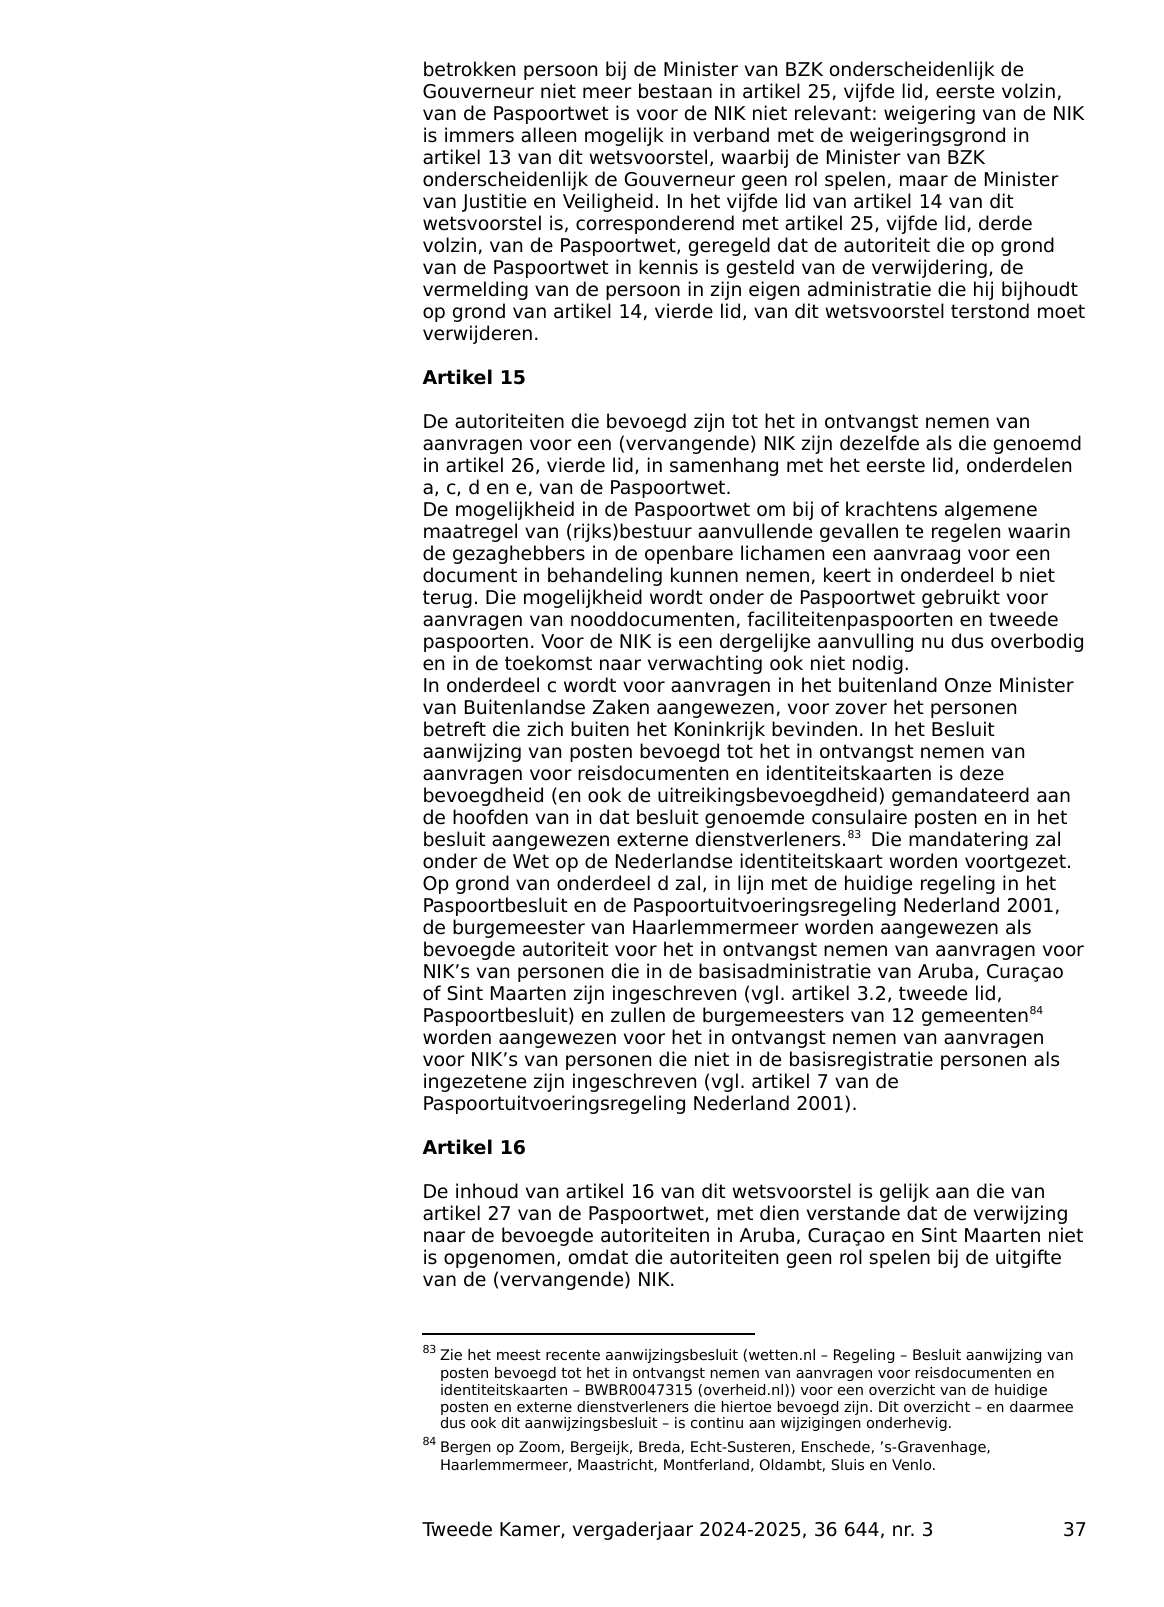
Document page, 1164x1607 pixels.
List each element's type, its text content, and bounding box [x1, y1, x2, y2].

text Op grond van onderdeel d zal, in lijn met de huidige regeling in het Paspoortbesluit en de Paspoortuitvoeringsregeling Nederland 2001, de burgemeester van Haarlemmermeer worden aangewezen als bevoegde autoriteit voor het in ontvangst nemen van aanvragen voor NIK’s van personen die in de basisadministratie van Aruba, Curaçao of Sint Maarten zijn ingeschreven (vgl. artikel 3.2, tweede lid, Paspoortbesluit) en zullen de burgemeesters van 12 gemeenten worden aangewezen voor het in ontvangst nemen van aanvragen voor NIK’s van personen die niet in de basisregistratie personen als ingezetene zijn ingeschreven (vgl. artikel 7 van de Paspoortuitvoeringsregeling Nederland 2001). [422, 873, 1087, 1114]
subtitle Artikel 15 [422, 367, 1087, 389]
text Zie het meest recente aanwijzingsbesluit (wetten.nl – Regeling – Besluit aanwijzing van posten bevoegd tot het in ontvangst nemen van aanvragen voor reisdocumenten en identiteitskaarten – BWBR0047315 (overheid.nl)) voor een overzicht van de huidige posten en externe dienstverleners die hiertoe bevoegd zijn. Dit overzicht – en daarmee dus ook dit aanwijzingsbesluit – is continu aan wijzigingen onderhevig. [422, 1343, 1087, 1432]
text betrokken persoon bij de Minister van BZK onderscheidenlijk de Gouverneur niet meer bestaan in artikel 25, vijfde lid, eerste volzin, van de Paspoortwet is voor de NIK niet relevant: weigering van de NIK is immers alleen mogelijk in verband met de weigeringsgrond in artikel 13 van dit wetsvoorstel, waarbij de Minister van BZK onderscheidenlijk de Gouverneur geen rol spelen, maar de Minister van Justitie en Veiligheid. In het vijfde lid van artikel 14 van dit wetsvoorstel is, corresponderend met artikel 25, vijfde lid, derde volzin, van de Paspoortwet, geregeld dat de autoriteit die op grond van de Paspoortwet in kennis is gesteld van de verwijdering, de vermelding van de persoon in zijn eigen administratie die hij bijhoudt op grond van artikel 14, vierde lid, van dit wetsvoorstel terstond moet verwijderen. [422, 59, 1087, 345]
text De inhoud van artikel 16 van dit wetsvoorstel is gelijk aan die van artikel 27 van de Paspoortwet, met dien verstande dat de verwijzing naar de bevoegde autoriteiten in Aruba, Curaçao en Sint Maarten niet is opgenomen, omdat die autoriteiten geen rol spelen bij de uitgifte van de (vervangende) NIK. [422, 1181, 1087, 1291]
text In onderdeel c wordt voor aanvragen in het buitenland Onze Minister van Buitenlandse Zaken aangewezen, voor zover het personen betreft die zich buiten het Koninkrijk bevinden. In het Besluit aanwijzing van posten bevoegd tot het in ontvangst nemen van aanvragen voor reisdocumenten en identiteitskaarten is deze bevoegdheid (en ook de uitreikingsbevoegdheid) gemandateerd aan de hoofden van in dat besluit genoemde consulaire posten en in het besluit aangewezen externe dienstverleners. Die mandatering zal onder de Wet op de Nederlandse identiteitskaart worden voortgezet. [422, 675, 1087, 873]
text Bergen op Zoom, Bergeijk, Breda, Echt-Susteren, Enschede, ’s-Gravenhage, Haarlemmermeer, Maastricht, Montferland, Oldambt, Sluis en Venlo. [422, 1435, 1087, 1474]
subtitle Artikel 16 [422, 1137, 1087, 1159]
text De mogelijkheid in de Paspoortwet om bij of krachtens algemene maatregel van (rijks)bestuur aanvullende gevallen te regelen waarin de gezaghebbers in de openbare lichamen een aanvraag voor een document in behandeling kunnen nemen, keert in onderdeel b niet terug. Die mogelijkheid wordt onder de Paspoortwet gebruikt voor aanvragen van nooddocumenten, faciliteitenpaspoorten en tweede paspoorten. Voor de NIK is een dergelijke aanvulling nu dus overbodig en in de toekomst naar verwachting ook niet nodig. [422, 499, 1087, 675]
text De autoriteiten die bevoegd zijn tot het in ontvangst nemen van aanvragen voor een (vervangende) NIK zijn dezelfde als die genoemd in artikel 26, vierde lid, in samenhang met het eerste lid, onderdelen a, c, d en e, van de Paspoortwet. [422, 411, 1087, 499]
